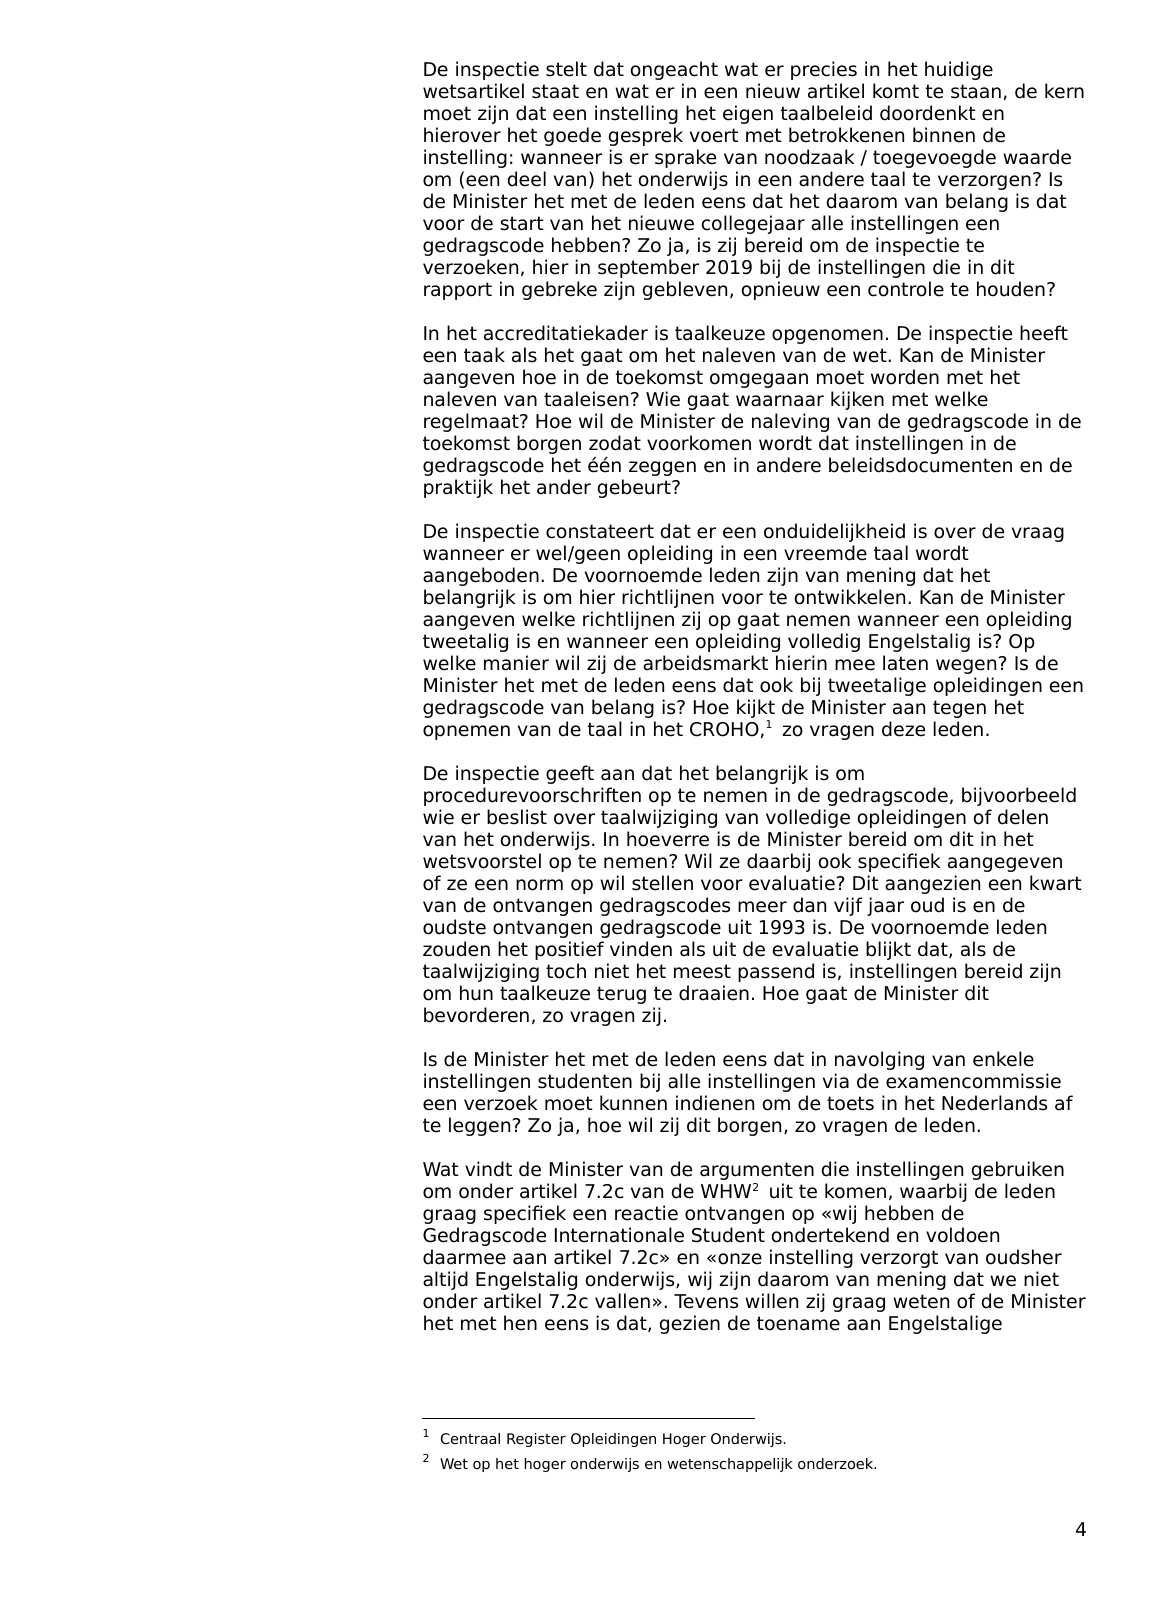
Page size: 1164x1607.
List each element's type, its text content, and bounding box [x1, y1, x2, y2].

text In het accreditatiekader is taalkeuze opgenomen. De inspectie heeft een taak als het gaat om het naleven van de wet. Kan de Minister aangeven hoe in de toekomst omgegaan moet worden met het naleven van taaleisen? Wie gaat waarnaar kijken met welke regelmaat? Hoe wil de Minister de naleving van de gedragscode in de toekomst borgen zodat voorkomen wordt dat instellingen in de gedragscode het één zeggen en in andere beleidsdocumenten en de praktijk het ander gebeurt? [422, 323, 1087, 499]
text Centraal Register Opleidingen Hoger Onderwijs. [422, 1427, 1087, 1449]
text Wat vindt de Minister van de argumenten die instellingen gebruiken om onder artikel 7.2c van de WHW uit te komen, waarbij de leden graag specifiek een reactie ontvangen op «wij hebben de Gedragscode Internationale Student ondertekend en voldoen daarmee aan artikel 7.2c» en «onze instelling verzorgt van oudsher altijd Engelstalig onderwijs, wij zijn daarom van mening dat we niet onder artikel 7.2c vallen». Tevens willen zij graag weten of de Minister het met hen eens is dat, gezien de toename aan Engelstalige [422, 1159, 1087, 1357]
text De inspectie constateert dat er een onduidelijkheid is over de vraag wanneer er wel/geen opleiding in een vreemde taal wordt aangeboden. De voornoemde leden zijn van mening dat het belangrijk is om hier richtlijnen voor te ontwikkelen. Kan de Minister aangeven welke richtlijnen zij op gaat nemen wanneer een opleiding tweetalig is en wanneer een opleiding volledig Engelstalig is? Op welke manier wil zij de arbeidsmarkt hierin mee laten wegen? Is de Minister het met de leden eens dat ook bij tweetalige opleidingen een gedragscode van belang is? Hoe kijkt de Minister aan tegen het opnemen van de taal in het CROHO, zo vragen deze leden. [422, 521, 1087, 741]
text Wet op het hoger onderwijs en wetenschappelijk onderzoek. [422, 1452, 1087, 1474]
text De inspectie stelt dat ongeacht wat er precies in het huidige wetsartikel staat en wat er in een nieuw artikel komt te staan, de kern moet zijn dat een instelling het eigen taalbeleid doordenkt en hierover het goede gesprek voert met betrokkenen binnen de instelling: wanneer is er sprake van noodzaak / toegevoegde waarde om (een deel van) het onderwijs in een andere taal te verzorgen? Is de Minister het met de leden eens dat het daarom van belang is dat voor de start van het nieuwe collegejaar alle instellingen een gedragscode hebben? Zo ja, is zij bereid om de inspectie te verzoeken, hier in september 2019 bij de instellingen die in dit rapport in gebreke zijn gebleven, opnieuw een controle te houden? [422, 59, 1087, 301]
text De inspectie geeft aan dat het belangrijk is om procedurevoorschriften op te nemen in de gedragscode, bijvoorbeeld wie er beslist over taalwijziging van volledige opleidingen of delen van het onderwijs. In hoeverre is de Minister bereid om dit in het wetsvoorstel op te nemen? Wil ze daarbij ook specifiek aangegeven of ze een norm op wil stellen voor evaluatie? Dit aangezien een kwart van de ontvangen gedragscodes meer dan vijf jaar oud is en de oudste ontvangen gedragscode uit 1993 is. De voornoemde leden zouden het positief vinden als uit de evaluatie blijkt dat, als de taalwijziging toch niet het meest passend is, instellingen bereid zijn om hun taalkeuze terug te draaien. Hoe gaat de Minister dit bevorderen, zo vragen zij. [422, 763, 1087, 1027]
text Is de Minister het met de leden eens dat in navolging van enkele instellingen studenten bij alle instellingen via de examencommissie een verzoek moet kunnen indienen om de toets in het Nederlands af te leggen? Zo ja, hoe wil zij dit borgen, zo vragen de leden. [422, 1049, 1087, 1137]
